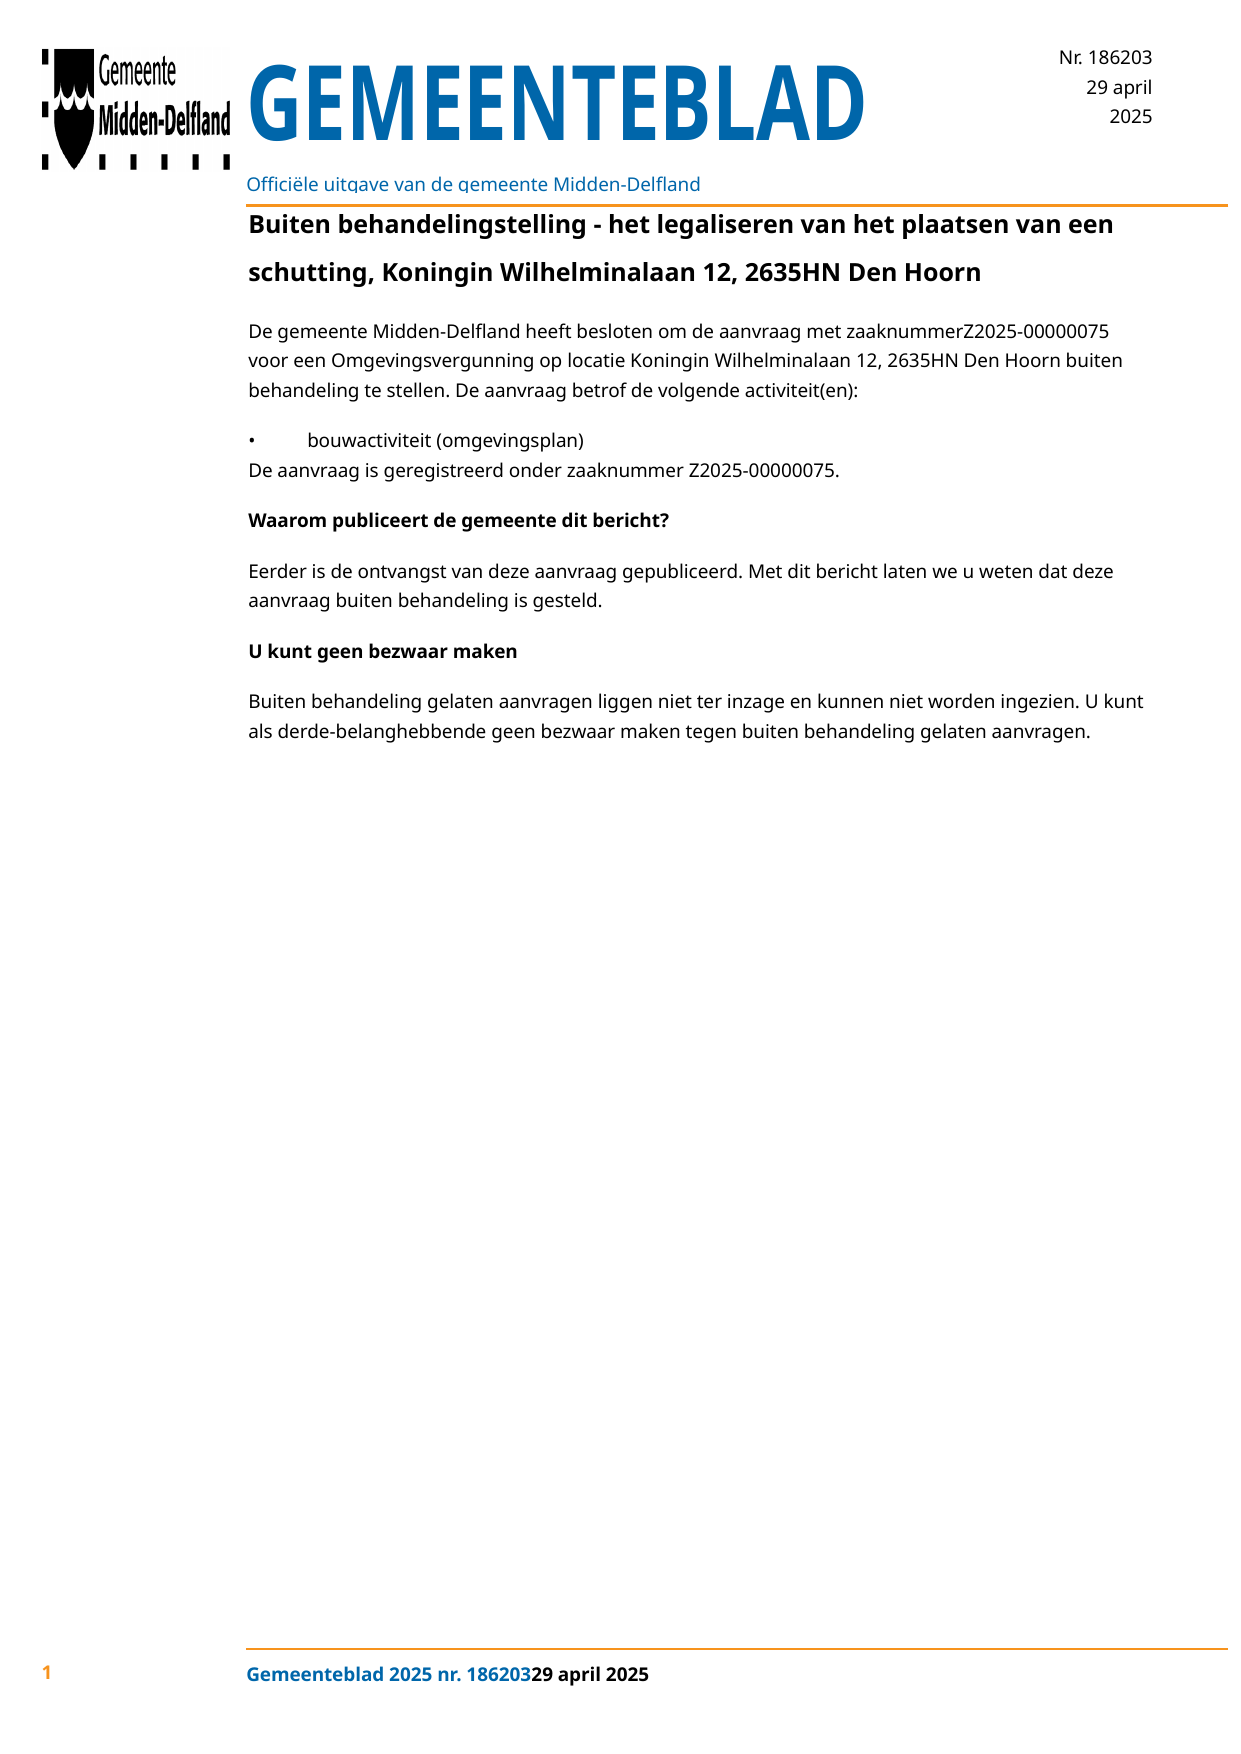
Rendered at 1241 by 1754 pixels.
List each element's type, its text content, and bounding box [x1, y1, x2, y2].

text Buiten behandelingstelling - het legaliseren van het plaatsen van een schutting, Koningin Wilhelminalaan 12, 2635HN Den Hoorn [248, 207, 1152, 288]
text Waarom publiceert de gemeente dit bericht? [248, 507, 1152, 533]
text Buiten behandeling gelaten aanvragen liggen niet ter inzage en kunnen niet worden ingezien. U kunt als derde-belanghebbende geen bezwaar maken tegen buiten behandeling gelaten aanvragen. [248, 688, 1152, 744]
text De aanvraag is geregistreerd onder zaaknummer Z2025-00000075. [248, 457, 1152, 483]
text De gemeente Midden-Delfland heeft besloten om de aanvraag met zaaknummerZ2025-00000075 voor een Omgevingsvergunning op locatie Koningin Wilhelminalaan 12, 2635HN Den Hoorn buiten behandeling te stellen. De aanvraag betrof de volgende activiteit(en): [248, 318, 1152, 403]
list bouwactiviteit (omgevingsplan) [248, 427, 1152, 453]
text U kunt geen bezwaar maken [248, 638, 1152, 664]
picture [41, 47, 231, 172]
text Eerder is de ontvangst van deze aanvraag gepubliceerd. Met dit bericht laten we u weten dat deze aanvraag buiten behandeling is gesteld. [248, 558, 1152, 613]
